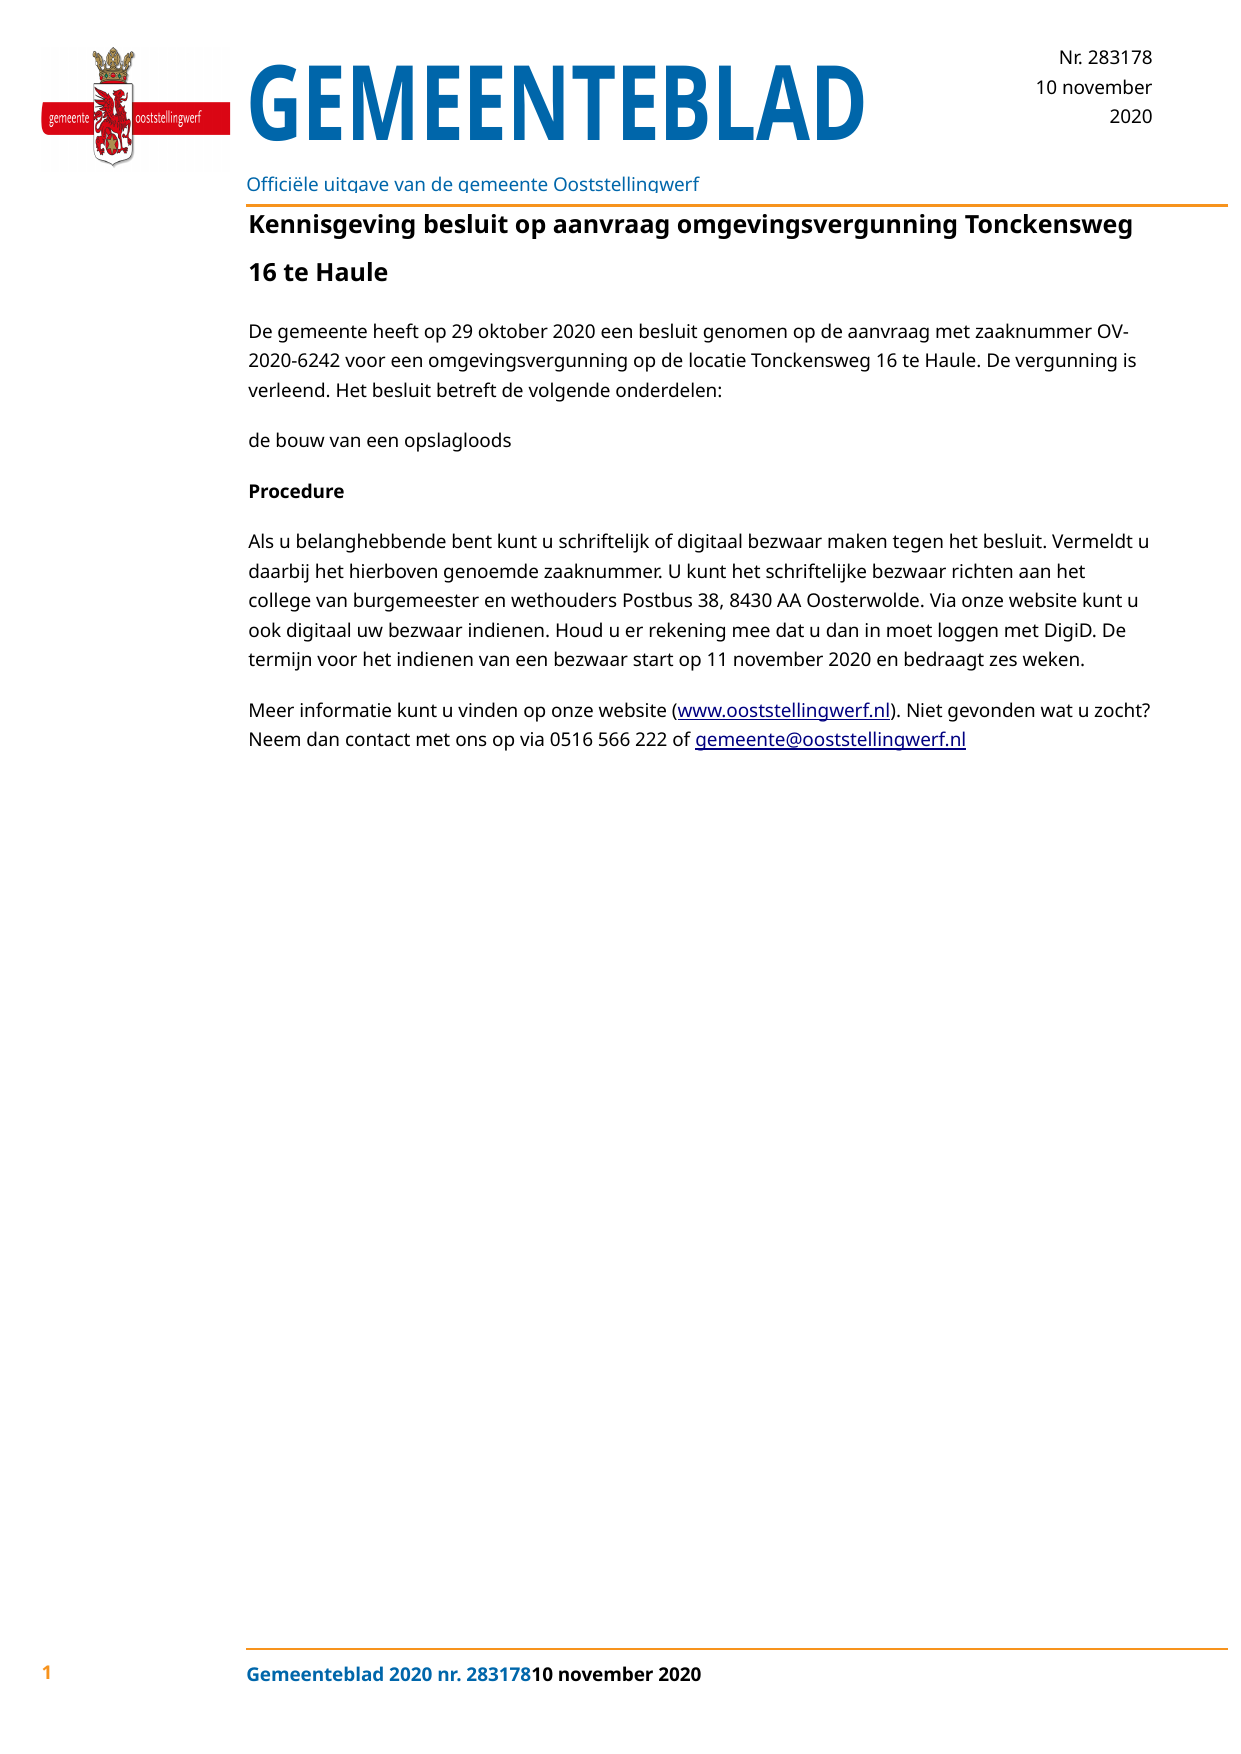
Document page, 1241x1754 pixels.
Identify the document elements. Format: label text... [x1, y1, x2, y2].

picture [41, 47, 231, 172]
text Kennisgeving besluit op aanvraag omgevingsvergunning Tonckensweg 16 te Haule [248, 207, 1152, 288]
text de bouw van een opslagloods [248, 427, 1152, 453]
text De gemeente heeft op 29 oktober 2020 een besluit genomen op de aanvraag met zaaknummer OV-2020-6242 voor een omgevingsvergunning op de locatie Tonckensweg 16 te Haule. De vergunning is verleend. Het besluit betreft de volgende onderdelen: [248, 318, 1152, 403]
text Procedure [248, 478, 1152, 504]
text Als u belanghebbende bent kunt u schriftelijk of digitaal bezwaar maken tegen het besluit. Vermeldt u daarbij het hierboven genoemde zaaknummer. U kunt het schriftelijke bezwaar richten aan het college van burgemeester en wethouders Postbus 38, 8430 AA Oosterwolde. Via onze website kunt u ook digitaal uw bezwaar indienen. Houd u er rekening mee dat u dan in moet loggen met DigiD. De termijn voor het indienen van een bezwaar start op 11 november 2020 en bedraagt zes weken. [248, 528, 1152, 672]
text Meer informatie kunt u vinden op onze website (www.ooststellingwerf.nl). Niet gevonden wat u zocht? Neem dan contact met ons op via 0516 566 222 of gemeente@ooststellingwerf.nl [248, 697, 1152, 752]
